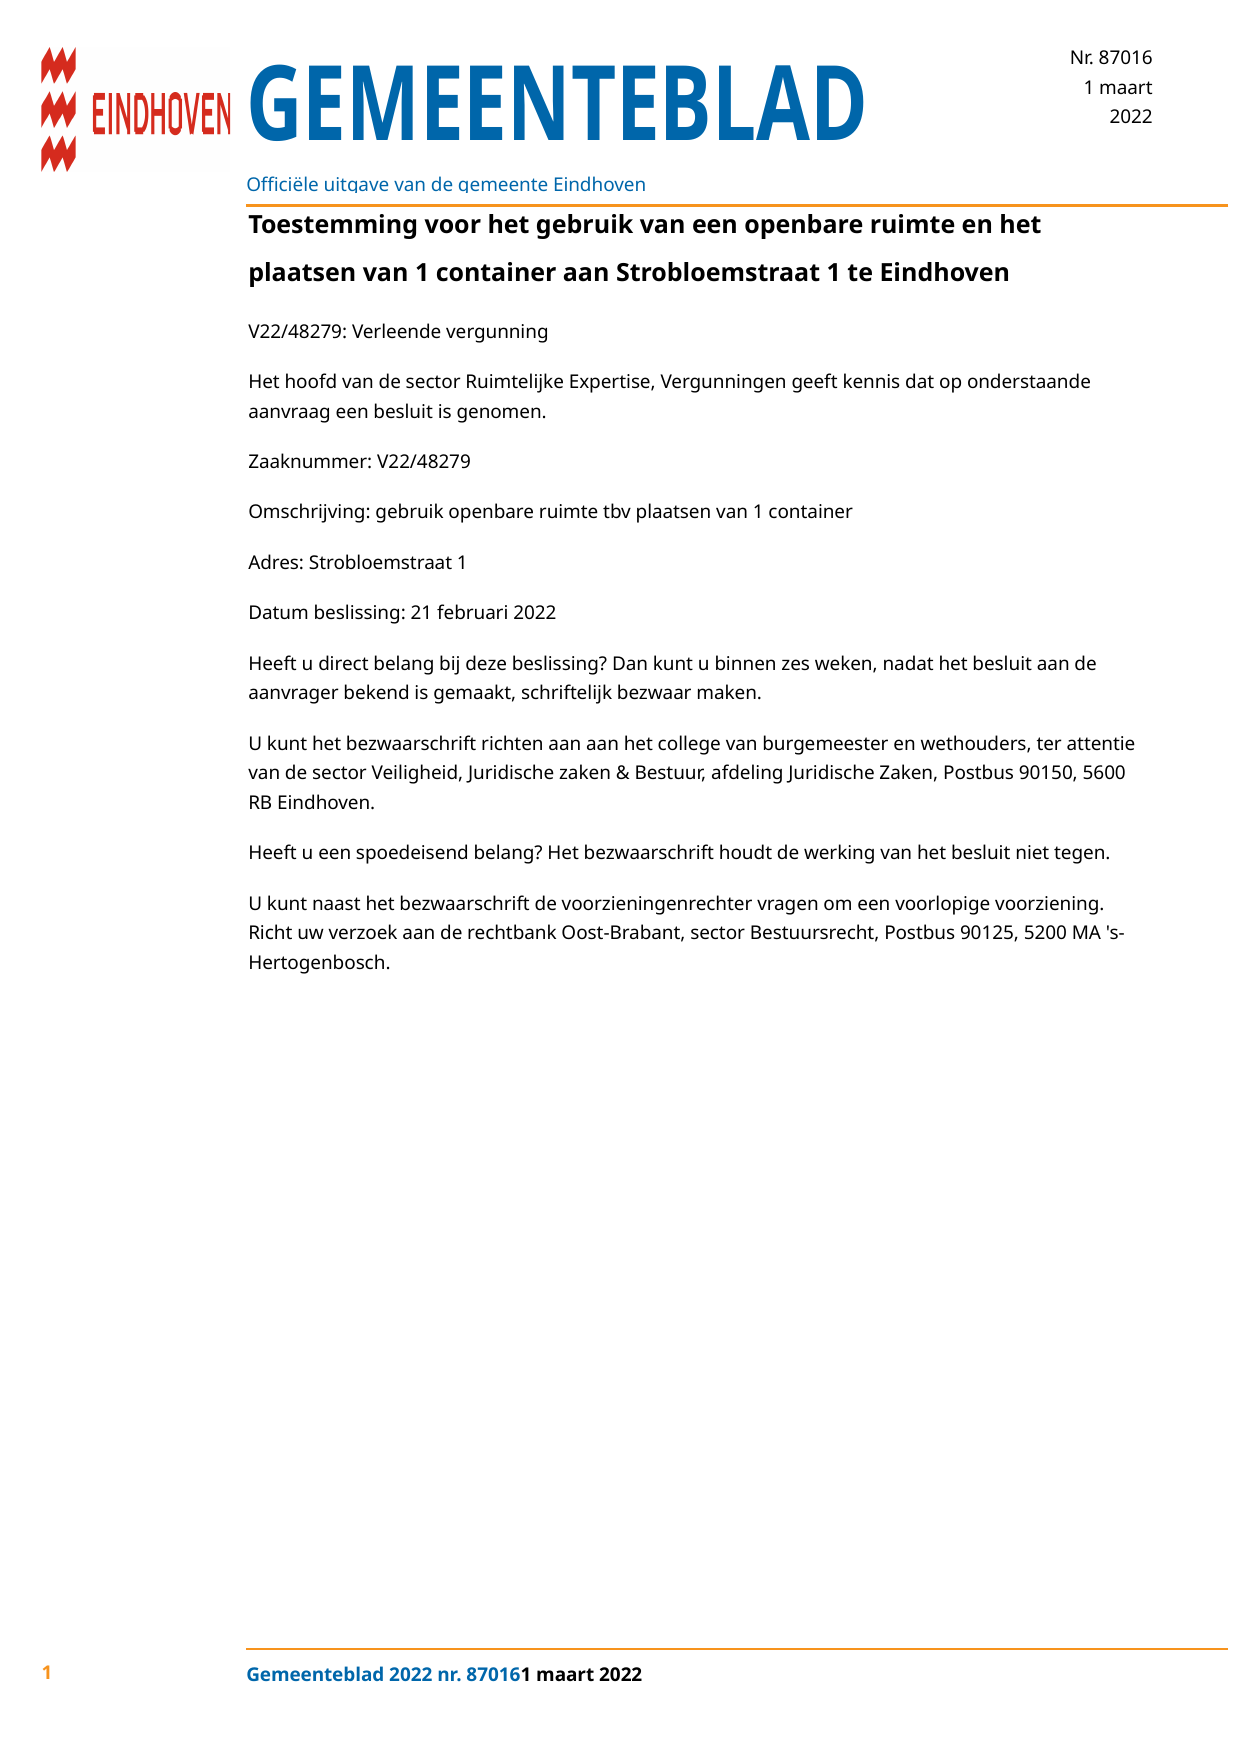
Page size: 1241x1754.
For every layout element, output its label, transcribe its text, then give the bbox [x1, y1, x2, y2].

text Toestemming voor het gebruik van een openbare ruimte en het plaatsen van 1 container aan Strobloemstraat 1 te Eindhoven [248, 207, 1152, 288]
text Datum beslissing: 21 februari 2022 [248, 599, 1152, 625]
text Het hoofd van de sector Ruimtelijke Expertise, Vergunningen geeft kennis dat op onderstaande aanvraag een besluit is genomen. [248, 368, 1152, 424]
text Adres: Strobloemstraat 1 [248, 549, 1152, 575]
text Heeft u een spoedeisend belang? Het bezwaarschrift houdt de werking van het besluit niet tegen. [248, 839, 1152, 865]
text Heeft u direct belang bij deze beslissing? Dan kunt u binnen zes weken, nadat het besluit aan de aanvrager bekend is gemaakt, schriftelijk bezwaar maken. [248, 650, 1152, 705]
text U kunt naast het bezwaarschrift de voorzieningenrechter vragen om een voorlopige voorziening. Richt uw verzoek aan de rechtbank Oost-Brabant, sector Bestuursrecht, Postbus 90125, 5200 MA 's-Hertogenbosch. [248, 890, 1152, 975]
text U kunt het bezwaarschrift richten aan aan het college van burgemeester en wethouders, ter attentie van de sector Veiligheid, Juridische zaken & Bestuur, afdeling Juridische Zaken, Postbus 90150, 5600 RB Eindhoven. [248, 730, 1152, 815]
text Omschrijving: gebruik openbare ruimte tbv plaatsen van 1 container [248, 499, 1152, 524]
picture [41, 47, 231, 172]
text V22/48279: Verleende vergunning [248, 318, 1152, 344]
text Zaaknummer: V22/48279 [248, 448, 1152, 474]
